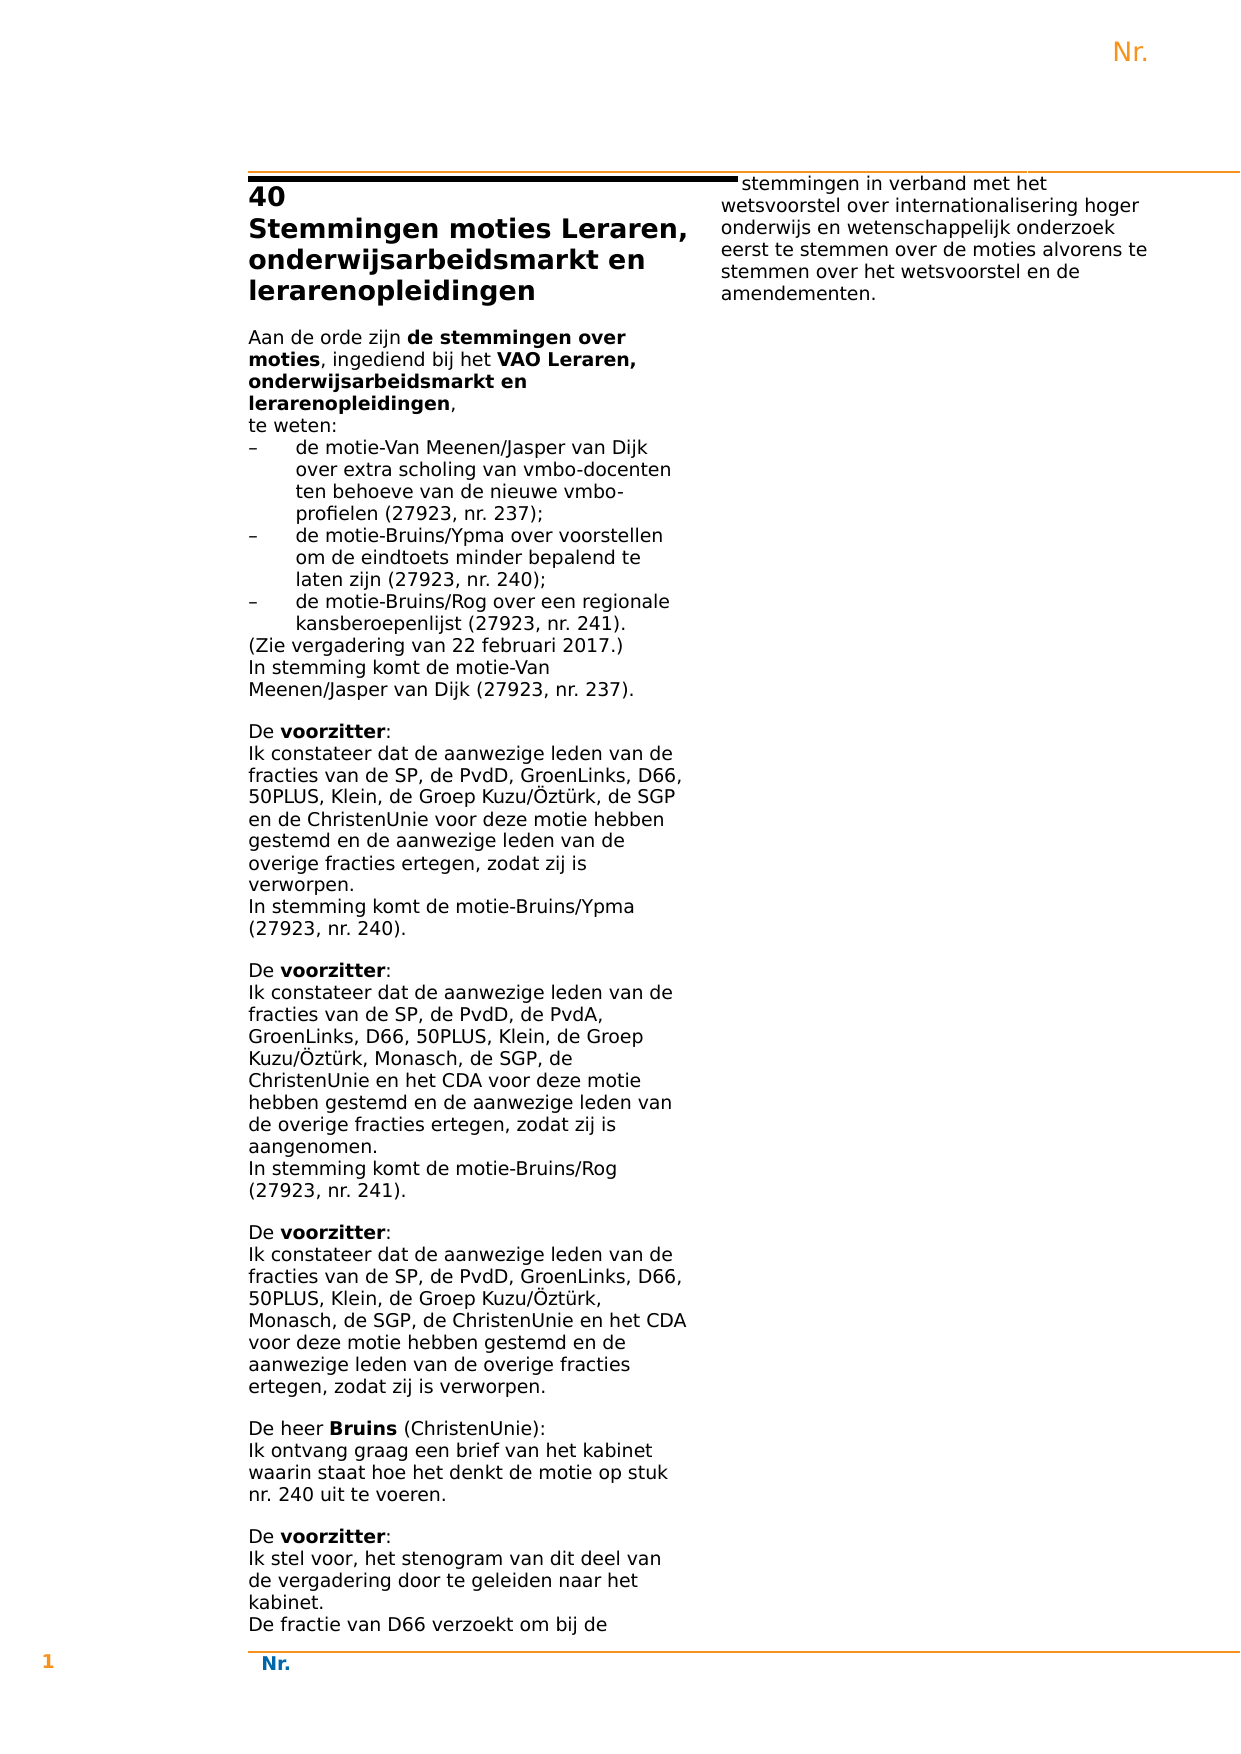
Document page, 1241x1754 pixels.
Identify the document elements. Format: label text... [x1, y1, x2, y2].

text Aan de orde zijn de stemmingen over moties, ingediend bij het VAO Leraren, onderwijsarbeidsmarkt en lerarenopleidingen, [248, 327, 691, 415]
text In stemming komt de motie-Van Meenen/Jasper van Dijk (27923, nr. 237). [248, 657, 691, 701]
list de motie-Van Meenen/Jasper van Dijk over extra scholing van vmbo-docenten ten behoeve van de nieuwe vmbo-profielen (27923, nr. 237); [248, 437, 691, 525]
text Ik stel voor, het stenogram van dit deel van de vergadering door te geleiden naar het kabinet. [248, 1548, 691, 1614]
list de motie-Bruins/Ypma over voorstellen om de eindtoets minder bepalend te laten zijn (27923, nr. 240); [248, 525, 691, 591]
text te weten: [248, 415, 691, 437]
text (Zie vergadering van 22 februari 2017.) [248, 634, 691, 657]
text De voorzitter: [248, 1526, 691, 1548]
text De voorzitter: [248, 721, 691, 742]
text stemmingen in verband met het wetsvoorstel over internationalisering hoger onderwijs en wetenschappelijk onderzoek eerst te stemmen over de moties alvorens te stemmen over het wetsvoorstel en de amendementen. [721, 173, 1163, 305]
text De heer Bruins (ChristenUnie): [248, 1418, 691, 1440]
text Ik constateer dat de aanwezige leden van de fracties van de SP, de PvdD, GroenLinks, D66, 50PLUS, Klein, de Groep Kuzu/Öztürk, Monasch, de SGP, de ChristenUnie en het CDA voor deze motie hebben gestemd en de aanwezige leden van de overige fracties ertegen, zodat zij is verworpen. [248, 1244, 691, 1398]
text De fractie van D66 verzoekt om bij de [248, 1614, 691, 1636]
text Ik constateer dat de aanwezige leden van de fracties van de SP, de PvdD, de PvdA, GroenLinks, D66, 50PLUS, Klein, de Groep Kuzu/Öztürk, Monasch, de SGP, de ChristenUnie en het CDA voor deze motie hebben gestemd en de aanwezige leden van de overige fracties ertegen, zodat zij is aangenomen. [248, 982, 691, 1158]
text De voorzitter: [248, 960, 691, 982]
text De voorzitter: [248, 1222, 691, 1244]
text Ik constateer dat de aanwezige leden van de fracties van de SP, de PvdD, GroenLinks, D66, 50PLUS, Klein, de Groep Kuzu/Öztürk, de SGP en de ChristenUnie voor deze motie hebben gestemd en de aanwezige leden van de overige fracties ertegen, zodat zij is verworpen. [248, 742, 691, 896]
list de motie-Bruins/Rog over een regionale kansberoepenlijst (27923, nr. 241). [248, 591, 691, 634]
text In stemming komt de motie-Bruins/Ypma (27923, nr. 240). [248, 896, 691, 940]
text Ik ontvang graag een brief van het kabinet waarin staat hoe het denkt de motie op stuk nr. 240 uit te voeren. [248, 1440, 691, 1506]
text In stemming komt de motie-Bruins/Rog (27923, nr. 241). [248, 1158, 691, 1202]
title 40 Stemmingen moties Leraren, onderwijsarbeidsmarkt en lerarenopleidingen [248, 182, 691, 307]
